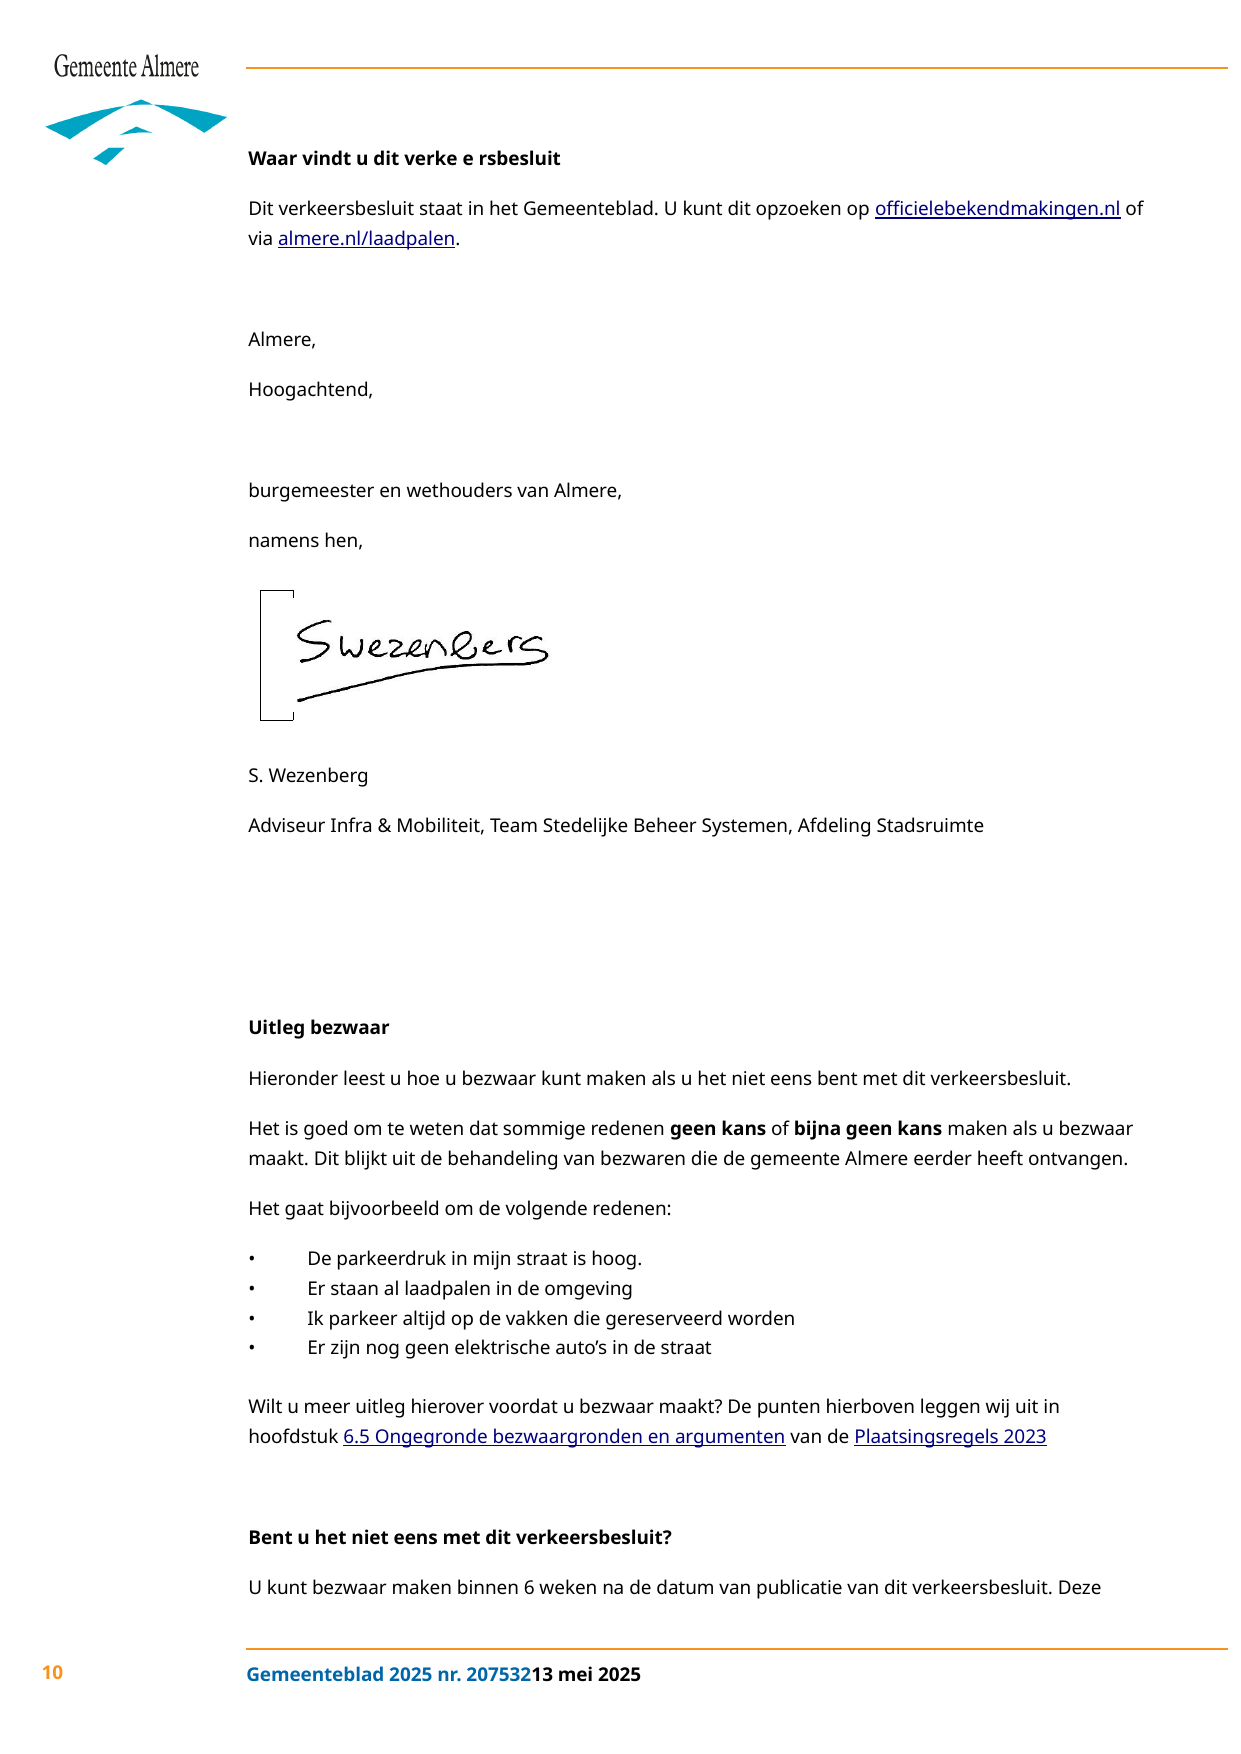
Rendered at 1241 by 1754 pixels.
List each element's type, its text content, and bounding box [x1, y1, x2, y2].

text Dit verkeersbesluit staat in het Gemeenteblad. U kunt dit opzoeken op officielebekendmakingen.nl of via almere.nl/laadpalen. [248, 196, 1152, 251]
list De parkeerdruk in mijn straat is hoog. [248, 1246, 1152, 1271]
list Er zijn nog geen elektrische auto’s in de straat [248, 1334, 1152, 1360]
list Er staan al laadpalen in de omgeving [248, 1275, 1152, 1301]
text Hieronder leest u hoe u bezwaar kunt maken als u het niet eens bent met dit verkeersbesluit. [248, 1065, 1152, 1091]
text Bent u het niet eens met dit verkeersbesluit? [248, 1524, 1152, 1550]
text Hoogachtend, [248, 376, 1152, 402]
picture [41, 47, 231, 172]
text Het is goed om te weten dat sommige redenen geen kans of bijna geen kans maken als u bezwaar maakt. Dit blijkt uit de behandeling van bezwaren die de gemeente Almere eerder heeft ontvangen. [248, 1115, 1152, 1171]
list Ik parkeer altijd op de vakken die gereserveerd worden [248, 1305, 1152, 1331]
text Wilt u meer uitleg hierover voordat u bezwaar maakt? De punten hierboven leggen wij uit in hoofdstuk 6.5 Ongegronde bezwaargronden en argumenten van de Plaatsingsregels 2023 [248, 1393, 1152, 1449]
text U kunt bezwaar maken binnen 6 weken na de datum van publicatie van dit verkeersbesluit. Deze [248, 1574, 1152, 1600]
text Almere, [248, 326, 1152, 352]
text Het gaat bijvoorbeeld om de volgende redenen: [248, 1195, 1152, 1221]
text Uitleg bezwaar [248, 1014, 1152, 1040]
text Adviseur Infra & Mobiliteit, Team Stedelijke Beheer Systemen, Afdeling Stadsruimte [248, 813, 1152, 838]
picture [268, 598, 576, 712]
text Waar vindt u dit verke e rsbesluit [248, 145, 1152, 171]
text namens hen, [248, 528, 1152, 553]
text S. Wezenberg [248, 762, 1152, 788]
text burgemeester en wethouders van Almere, [248, 477, 1152, 503]
